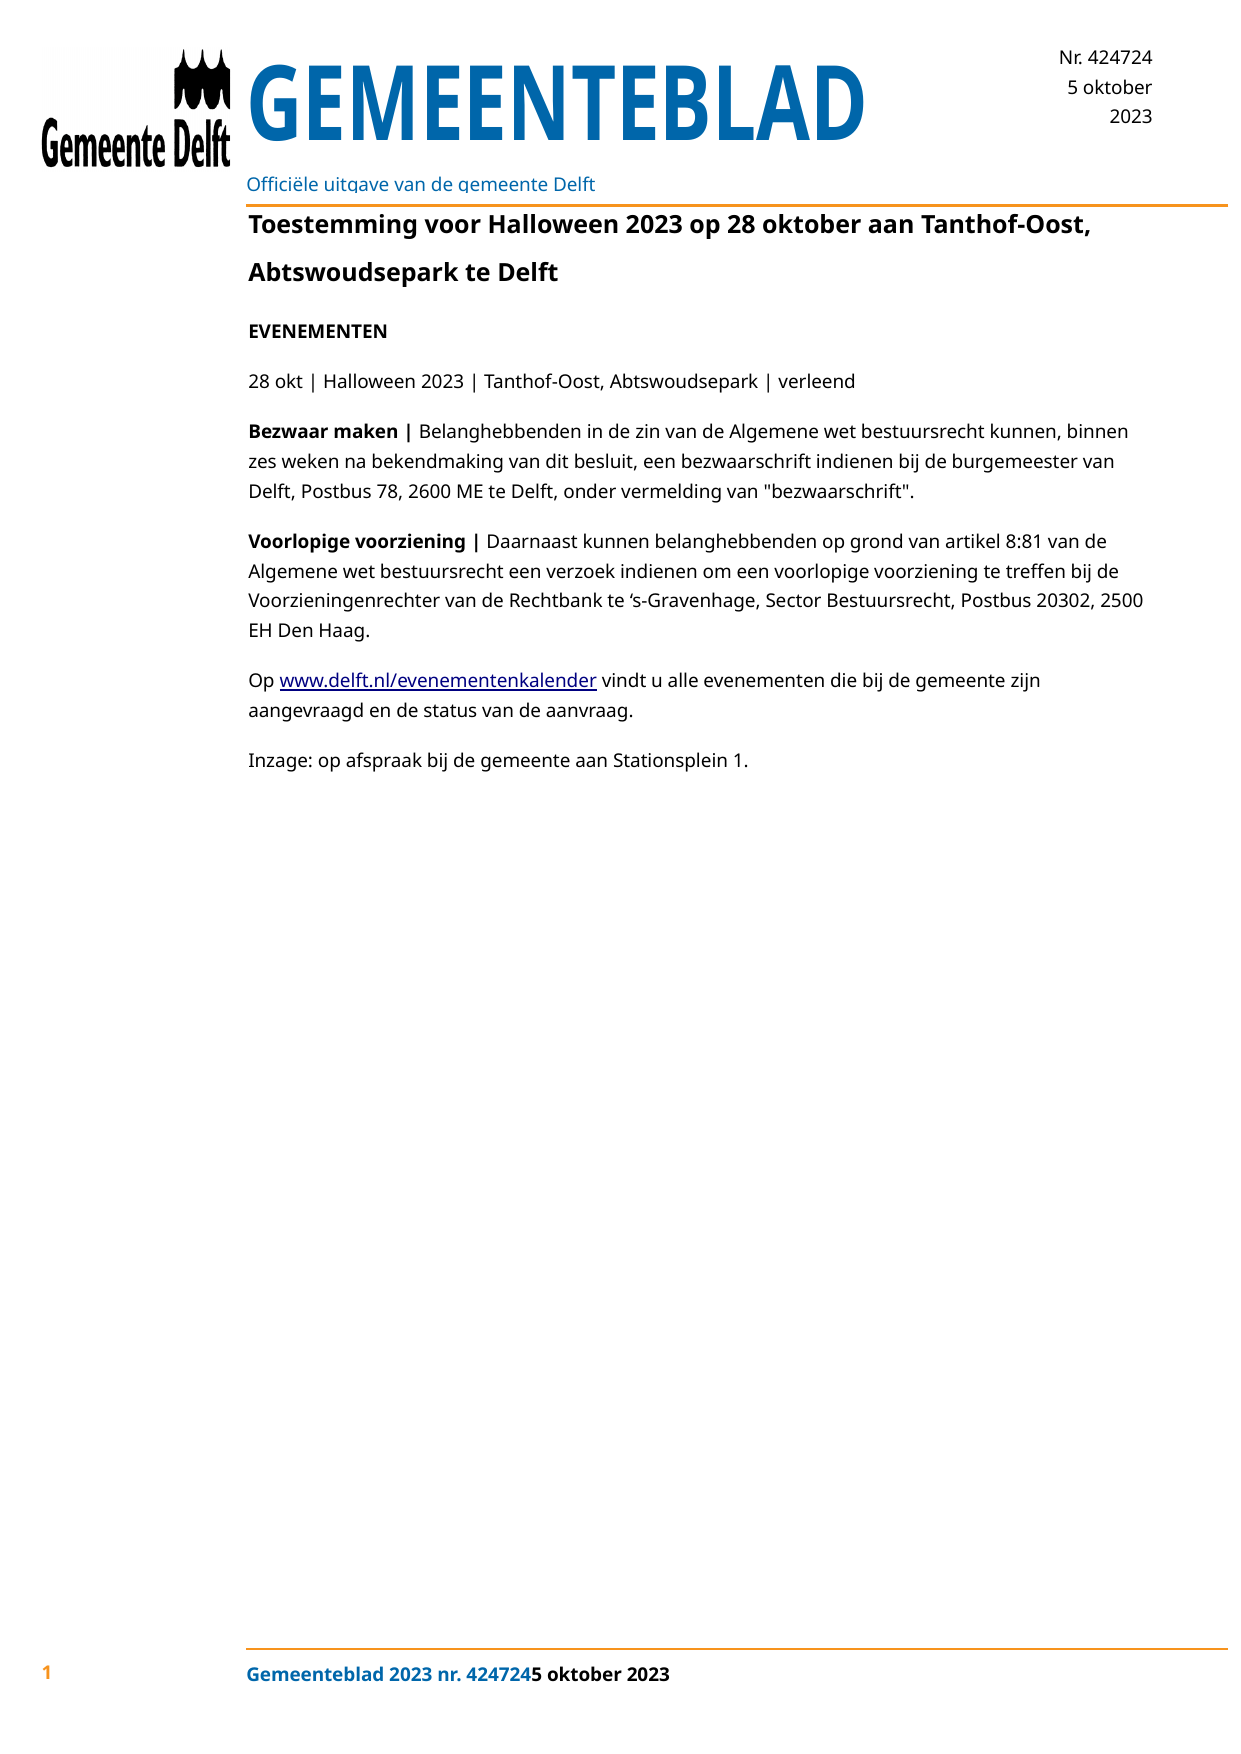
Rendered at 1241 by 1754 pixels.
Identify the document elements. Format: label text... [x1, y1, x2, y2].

text Bezwaar maken | Belanghebbenden in de zin van de Algemene wet bestuursrecht kunnen, binnen zes weken na bekendmaking van dit besluit, een bezwaarschrift indienen bij de burgemeester van Delft, Postbus 78, 2600 ME te Delft, onder vermelding van "bezwaarschrift". [248, 419, 1152, 504]
text 28 okt | Halloween 2023 | Tanthof-Oost, Abtswoudsepark | verleend [248, 368, 1152, 394]
text Toestemming voor Halloween 2023 op 28 oktober aan Tanthof-Oost, Abtswoudsepark te Delft [248, 207, 1152, 288]
text Voorlopige voorziening | Daarnaast kunnen belanghebbenden op grond van artikel 8:81 van de Algemene wet bestuursrecht een verzoek indienen om een voorlopige voorziening te treffen bij de Voorzieningenrechter van de Rechtbank te ‘s-Gravenhage, Sector Bestuursrecht, Postbus 20302, 2500 EH Den Haag. [248, 528, 1152, 643]
text Op www.delft.nl/evenementenkalender vindt u alle evenementen die bij de gemeente zijn aangevraagd en de status van de aanvraag. [248, 667, 1152, 723]
text Inzage: op afspraak bij de gemeente aan Stationsplein 1. [248, 747, 1152, 773]
picture [41, 47, 231, 172]
text EVENEMENTEN [248, 318, 1152, 344]
